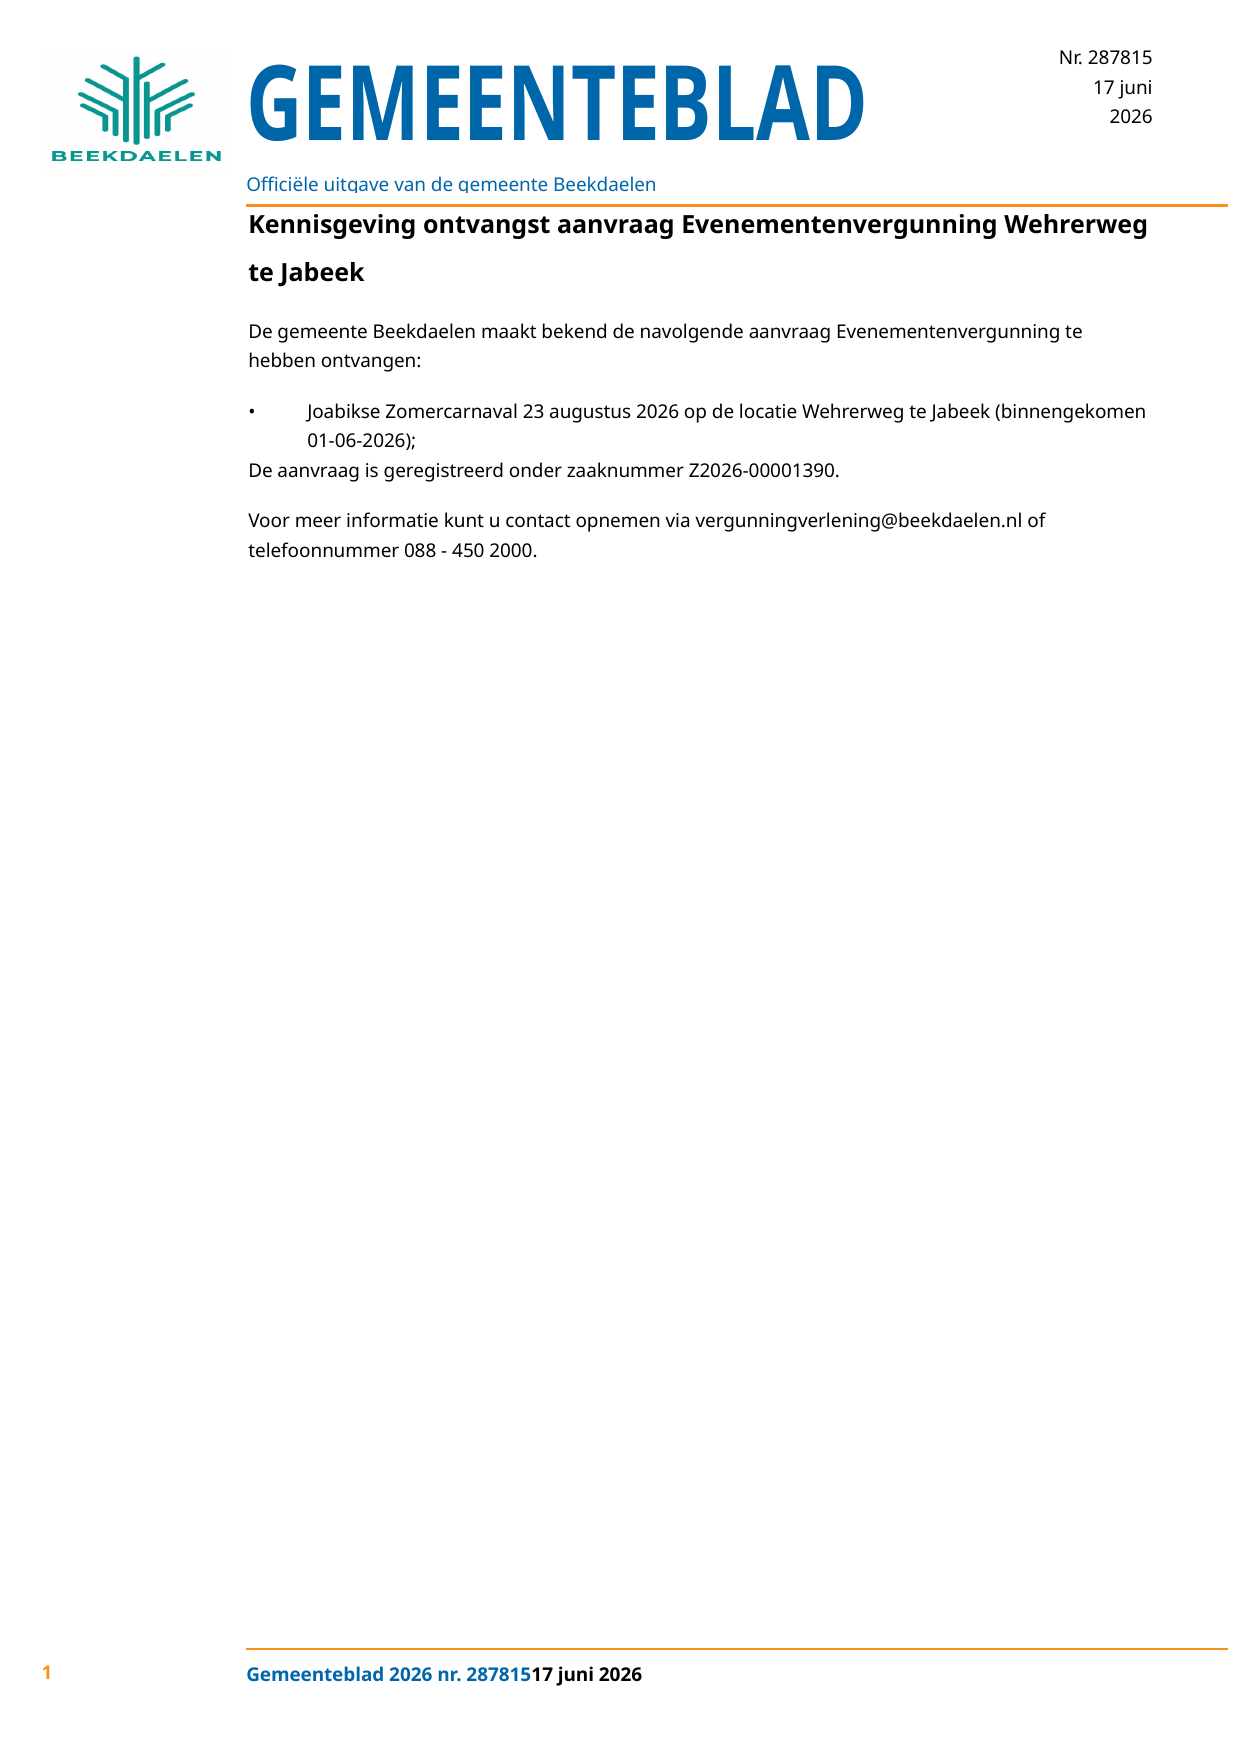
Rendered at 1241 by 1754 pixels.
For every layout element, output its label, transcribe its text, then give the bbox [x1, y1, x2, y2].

text Kennisgeving ontvangst aanvraag Evenementenvergunning Wehrerweg te Jabeek [248, 207, 1152, 288]
picture [41, 47, 231, 172]
text De aanvraag is geregistreerd onder zaaknummer Z2026-00001390. [248, 457, 1152, 483]
text De gemeente Beekdaelen maakt bekend de navolgende aanvraag Evenementenvergunning te hebben ontvangen: [248, 318, 1152, 373]
text Voor meer informatie kunt u contact opnemen via vergunningverlening@beekdaelen.nl of telefoonnummer 088 - 450 2000. [248, 507, 1152, 563]
list Joabikse Zomercarnaval 23 augustus 2026 op de locatie Wehrerweg te Jabeek (binnengekomen 01-06-2026); [248, 398, 1152, 453]
